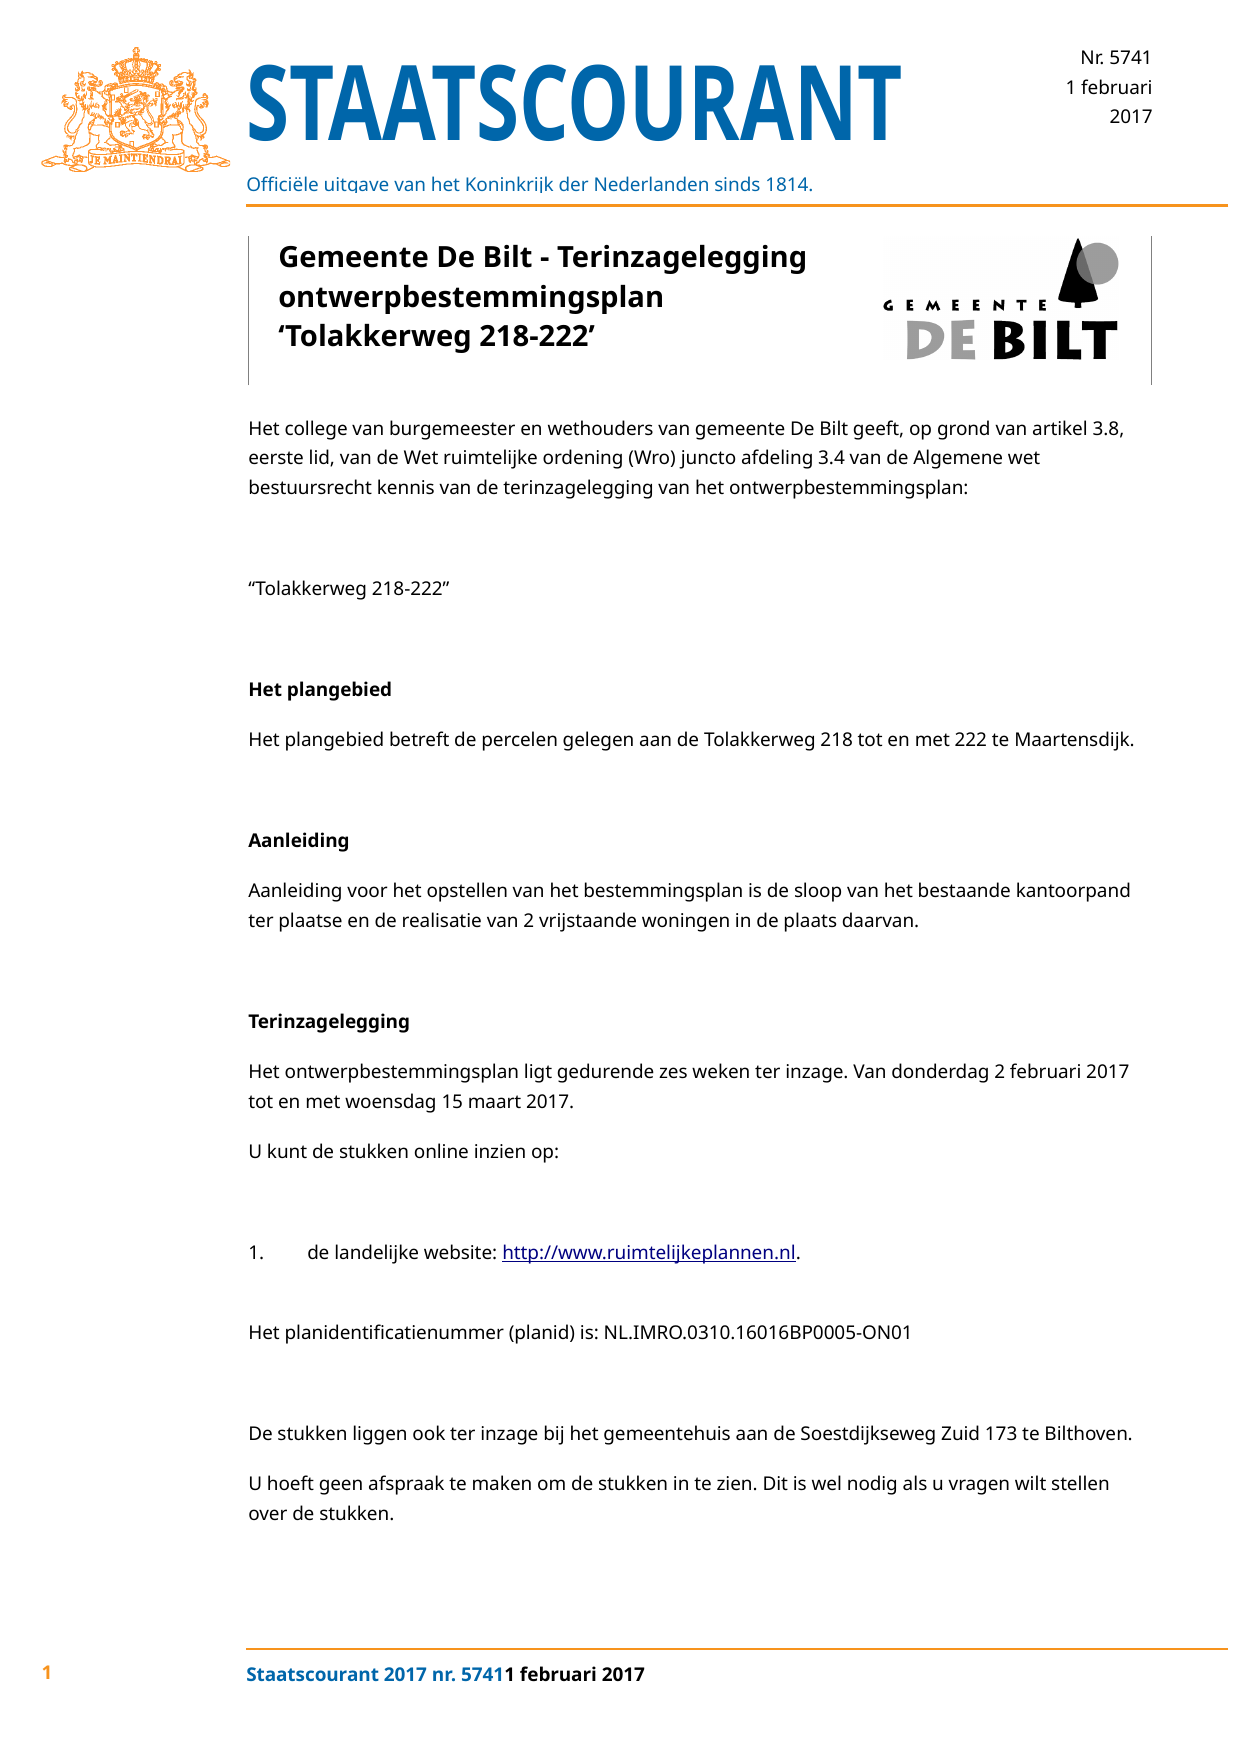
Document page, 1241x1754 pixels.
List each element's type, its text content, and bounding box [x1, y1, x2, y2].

text Aanleiding [248, 827, 1152, 853]
text Het plangebied [248, 676, 1152, 701]
text “Tolakkerweg 218-222” [248, 575, 1152, 601]
text De stukken liggen ook ter inzage bij het gemeentehuis aan de Soestdijkseweg Zuid 173 te Bilthoven. [248, 1420, 1152, 1446]
table_header [850, 236, 1151, 385]
text U kunt de stukken online inzien op: [248, 1138, 1152, 1164]
picture [41, 47, 231, 172]
list de landelijke website: http://www.ruimtelijkeplannen.nl. [248, 1239, 1152, 1265]
text U hoeft geen afspraak te maken om de stukken in te zien. Dit is wel nodig als u vragen wilt stellen over de stukken. [248, 1470, 1152, 1526]
text Het ontwerpbestemmingsplan ligt gedurende zes weken ter inzage. Van donderdag 2 februari 2017 tot en met woensdag 15 maart 2017. [248, 1058, 1152, 1113]
text Aanleiding voor het opstellen van het bestemmingsplan is de sloop van het bestaande kantoorpand ter plaatse en de realisatie van 2 vrijstaande woningen in de plaats daarvan. [248, 877, 1152, 933]
text Het planidentificatienummer (planid) is: NL.IMRO.0310.16016BP0005-ON01 [248, 1319, 1152, 1345]
text Terinzagelegging [248, 1008, 1152, 1033]
text Het plangebied betreft de percelen gelegen aan de Tolakkerweg 218 tot en met 222 te Maartensdijk. [248, 726, 1152, 752]
text Het college van burgemeester en wethouders van gemeente De Bilt geeft, op grond van artikel 3.8, eerste lid, van de Wet ruimtelijke ordening (Wro) juncto afdeling 3.4 van de Algemene wet bestuursrecht kennis van de terinzagelegging van het ontwerpbestemmingsplan: [248, 415, 1152, 500]
picture [882, 236, 1119, 360]
table_header Gemeente De Bilt - Terinzagelegging ontwerpbestemmingsplan ‘Tolakkerweg 218-222’ [249, 236, 850, 385]
